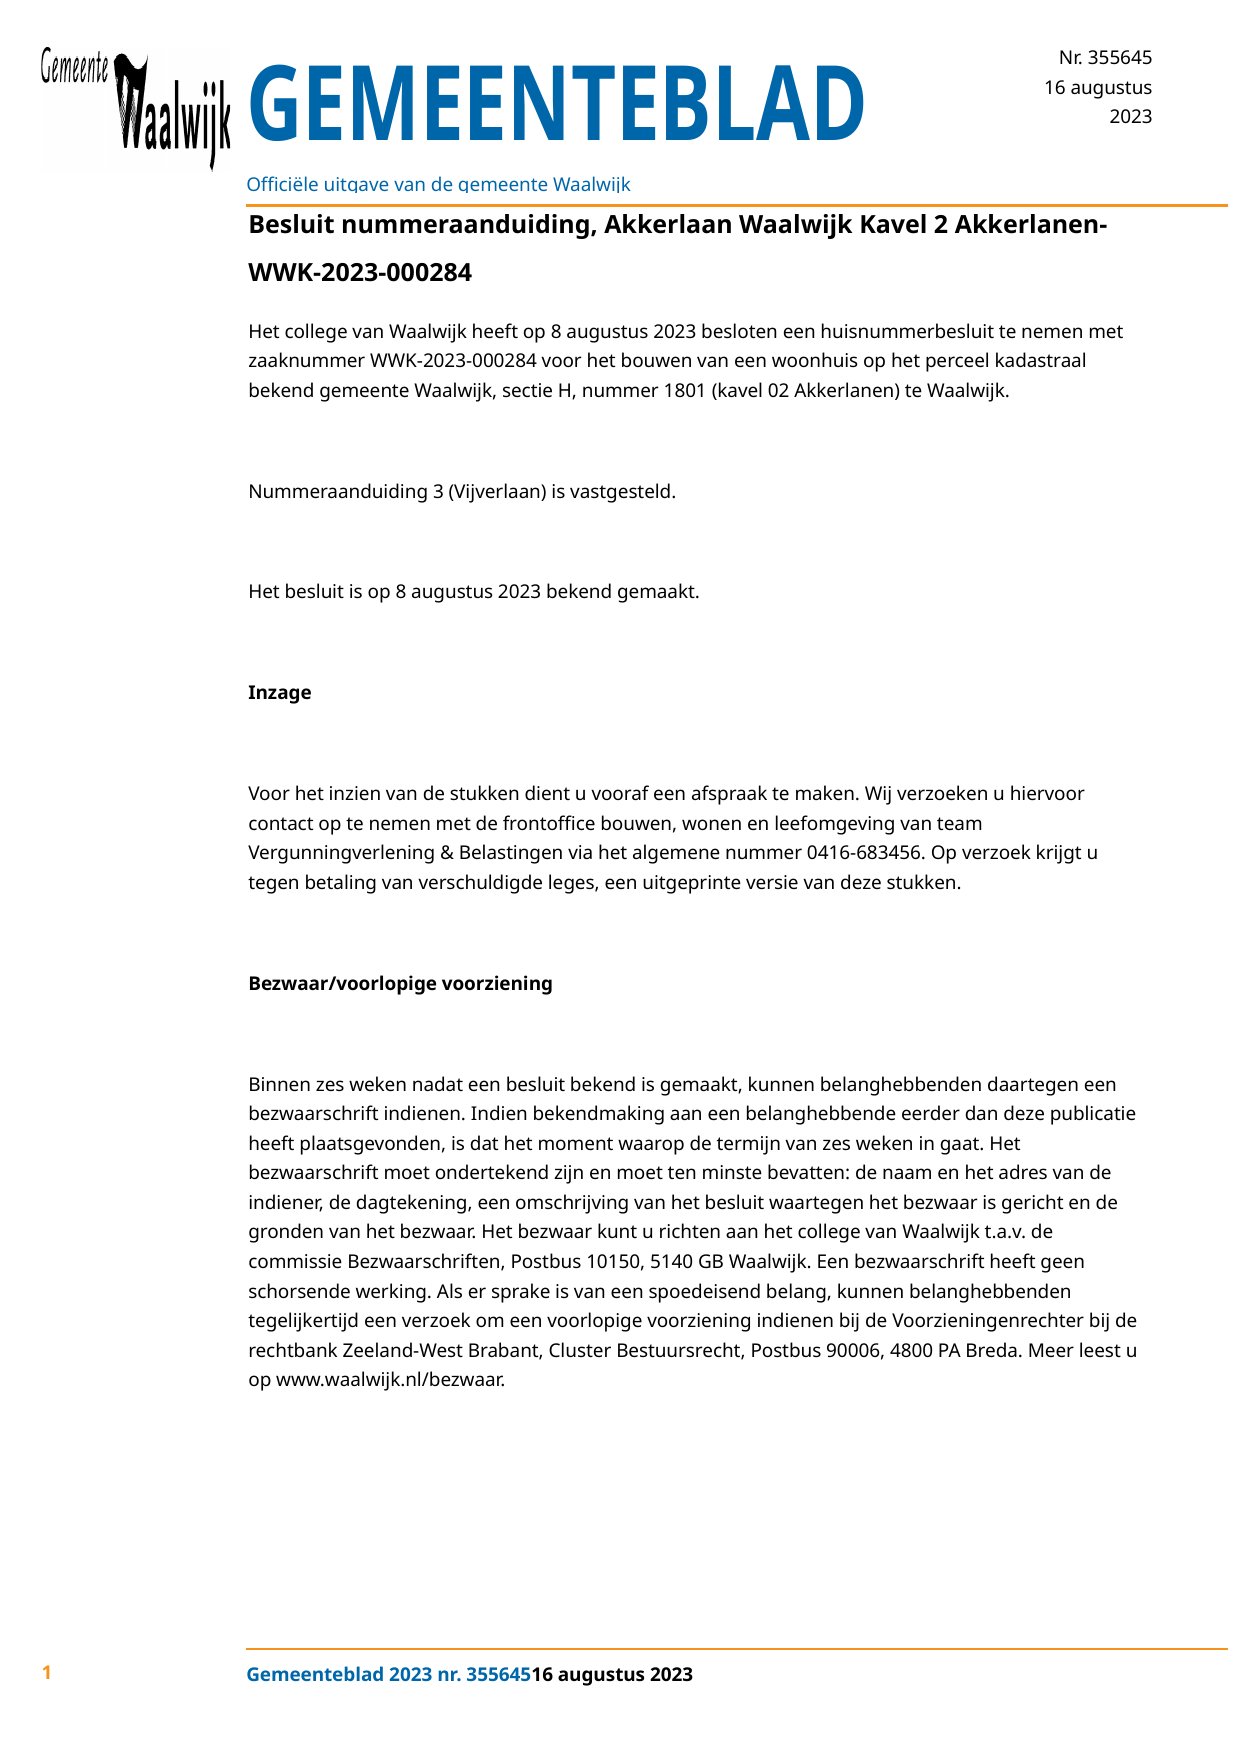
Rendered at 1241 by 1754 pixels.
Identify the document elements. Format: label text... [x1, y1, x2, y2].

text Bezwaar/voorlopige voorziening [248, 970, 1152, 996]
text Het besluit is op 8 augustus 2023 bekend gemaakt. [248, 579, 1152, 604]
text Inzage [248, 679, 1152, 705]
picture [41, 47, 231, 172]
text Voor het inzien van de stukken dient u vooraf een afspraak te maken. Wij verzoeken u hiervoor contact op te nemen met de frontoffice bouwen, wonen en leefomgeving van team Vergunningverlening & Belastingen via het algemene nummer 0416-683456. Op verzoek krijgt u tegen betaling van verschuldigde leges, een uitgeprinte versie van deze stukken. [248, 780, 1152, 895]
text Binnen zes weken nadat een besluit bekend is gemaakt, kunnen belanghebbenden daartegen een bezwaarschrift indienen. Indien bekendmaking aan een belanghebbende eerder dan deze publicatie heeft plaatsgevonden, is dat het moment waarop de termijn van zes weken in gaat. Het bezwaarschrift moet ondertekend zijn en moet ten minste bevatten: de naam en het adres van de indiener, de dagtekening, een omschrijving van het besluit waartegen het bezwaar is gericht en de gronden van het bezwaar. Het bezwaar kunt u richten aan het college van Waalwijk t.a.v. de commissie Bezwaarschriften, Postbus 10150, 5140 GB Waalwijk. Een bezwaarschrift heeft geen schorsende werking. Als er sprake is van een spoedeisend belang, kunnen belanghebbenden tegelijkertijd een verzoek om een voorlopige voorziening indienen bij de Voorzieningenrechter bij de rechtbank Zeeland-West Brabant, Cluster Bestuursrecht, Postbus 90006, 4800 PA Breda. Meer leest u op www.waalwijk.nl/bezwaar. [248, 1071, 1152, 1392]
text Het college van Waalwijk heeft op 8 augustus 2023 besloten een huisnummerbesluit te nemen met zaaknummer WWK-2023-000284 voor het bouwen van een woonhuis op het perceel kadastraal bekend gemeente Waalwijk, sectie H, nummer 1801 (kavel 02 Akkerlanen) te Waalwijk. [248, 318, 1152, 403]
text Nummeraanduiding 3 (Vijverlaan) is vastgesteld. [248, 478, 1152, 504]
text Besluit nummeraanduiding, Akkerlaan Waalwijk Kavel 2 Akkerlanen-WWK-2023-000284 [248, 207, 1152, 288]
